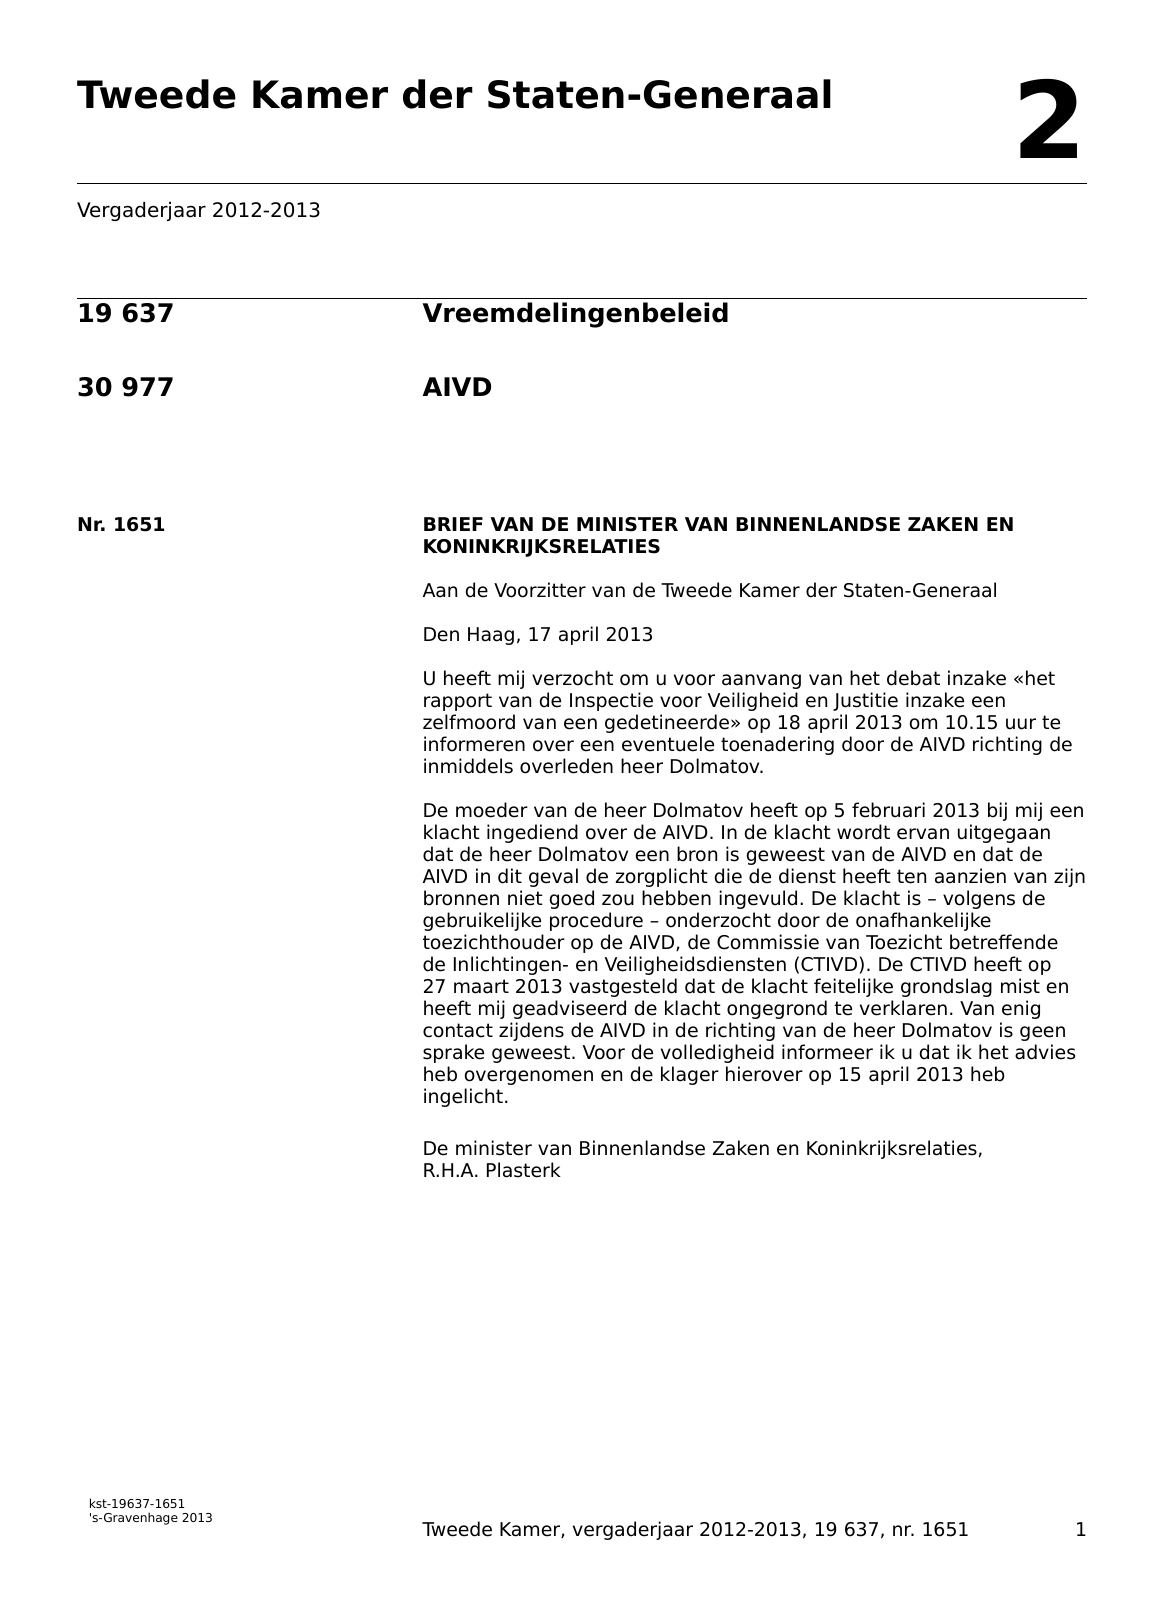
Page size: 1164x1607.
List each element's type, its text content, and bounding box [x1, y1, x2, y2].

text Den Haag, 17 april 2013 [422, 624, 1087, 646]
table_cell Vergaderjaar 2012-2013 [77, 184, 1087, 298]
subtitle Nr. 1651 BRIEF VAN DE MINISTER VAN BINNENLANDSE ZAKEN EN KONINKRIJKSRELATIES [77, 514, 1087, 558]
table_header Tweede Kamer der Staten-Generaal [77, 59, 886, 183]
subtitle 30 977 AIVD [77, 373, 1087, 403]
table_header 2 [886, 59, 1087, 183]
text 's-Gravenhage 2013 [88, 1511, 323, 1525]
subtitle 19 637 Vreemdelingenbeleid [77, 299, 1087, 329]
text De minister van Binnenlandse Zaken en Koninkrijksrelaties, R.H.A. Plasterk [422, 1138, 1087, 1182]
text De moeder van de heer Dolmatov heeft op 5 februari 2013 bij mij een klacht ingediend over de AIVD. In de klacht wordt ervan uitgegaan dat de heer Dolmatov een bron is geweest van de AIVD en dat de AIVD in dit geval de zorgplicht die de dienst heeft ten aanzien van zijn bronnen niet goed zou hebben ingevuld. De klacht is – volgens de gebruikelijke procedure – onderzocht door de onafhankelijke toezichthouder op de AIVD, de Commissie van Toezicht betreffende de Inlichtingen- en Veiligheidsdiensten (CTIVD). De CTIVD heeft op 27 maart 2013 vastgesteld dat de klacht feitelijke grondslag mist en heeft mij geadviseerd de klacht ongegrond te verklaren. Van enig contact zijdens de AIVD in de richting van de heer Dolmatov is geen sprake geweest. Voor de volledigheid informeer ik u dat ik het advies heb overgenomen en de klager hierover op 15 april 2013 heb ingelicht. [422, 800, 1087, 1108]
text U heeft mij verzocht om u voor aanvang van het debat inzake «het rapport van de Inspectie voor Veiligheid en Justitie inzake een zelfmoord van een gedetineerde» op 18 april 2013 om 10.15 uur te informeren over een eventuele toenadering door de AIVD richting de inmiddels overleden heer Dolmatov. [422, 668, 1087, 778]
text Aan de Voorzitter van de Tweede Kamer der Staten-Generaal [422, 580, 1087, 602]
text kst-19637-1651 [88, 1497, 323, 1511]
